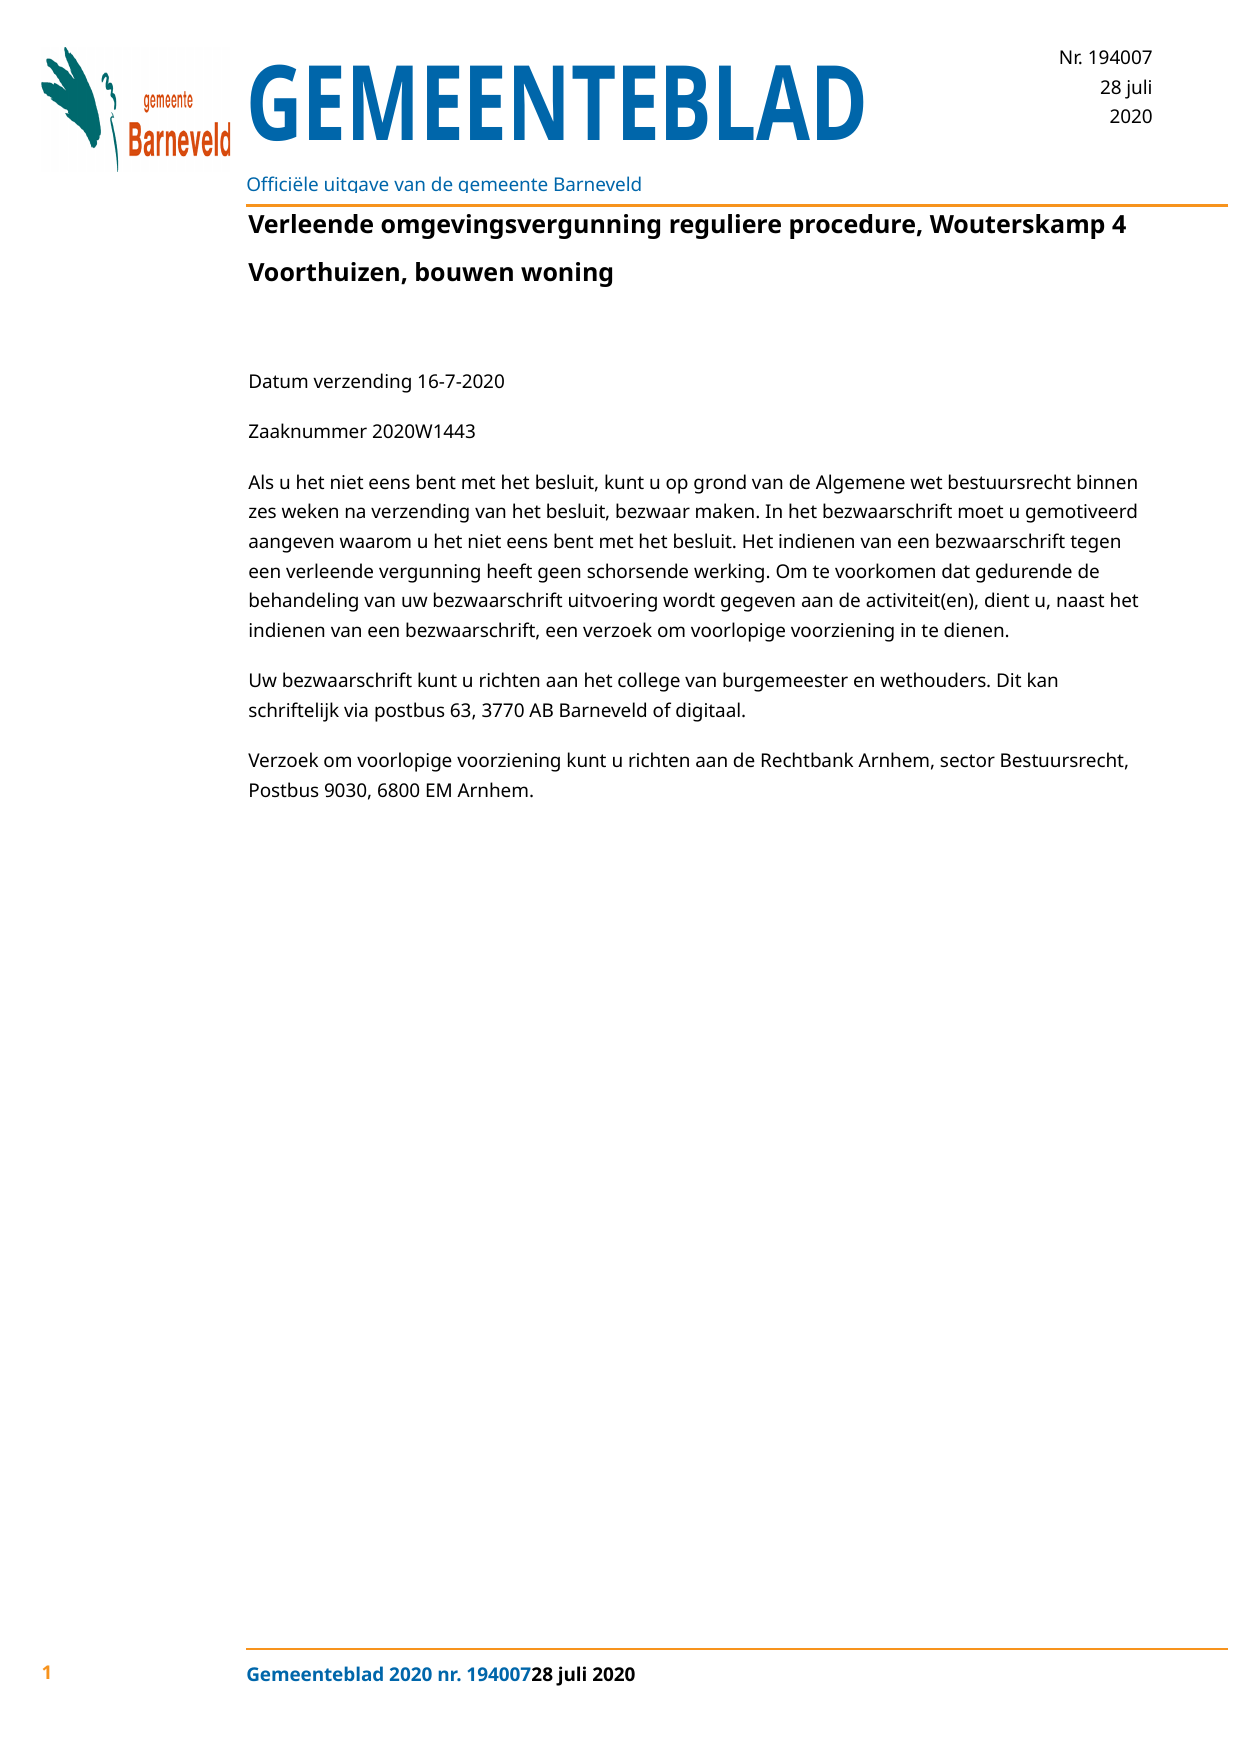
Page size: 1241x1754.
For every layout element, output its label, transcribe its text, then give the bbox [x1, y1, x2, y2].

picture [41, 47, 231, 172]
text Verleende omgevingsvergunning reguliere procedure, Wouterskamp 4 Voorthuizen, bouwen woning [248, 207, 1152, 288]
text Als u het niet eens bent met het besluit, kunt u op grond van de Algemene wet bestuursrecht binnen zes weken na verzending van het besluit, bezwaar maken. In het bezwaarschrift moet u gemotiveerd aangeven waarom u het niet eens bent met het besluit. Het indienen van een bezwaarschrift tegen een verleende vergunning heeft geen schorsende werking. Om te voorkomen dat gedurende de behandeling van uw bezwaarschrift uitvoering wordt gegeven aan de activiteit(en), dient u, naast het indienen van een bezwaarschrift, een verzoek om voorlopige voorziening in te dienen. [248, 469, 1152, 643]
text Datum verzending 16-7-2020 [248, 368, 1152, 394]
text Zaaknummer 2020W1443 [248, 419, 1152, 444]
text Verzoek om voorlopige voorziening kunt u richten aan de Rechtbank Arnhem, sector Bestuursrecht, Postbus 9030, 6800 EM Arnhem. [248, 747, 1152, 803]
text Uw bezwaarschrift kunt u richten aan het college van burgemeester en wethouders. Dit kan schriftelijk via postbus 63, 3770 AB Barneveld of digitaal. [248, 667, 1152, 723]
